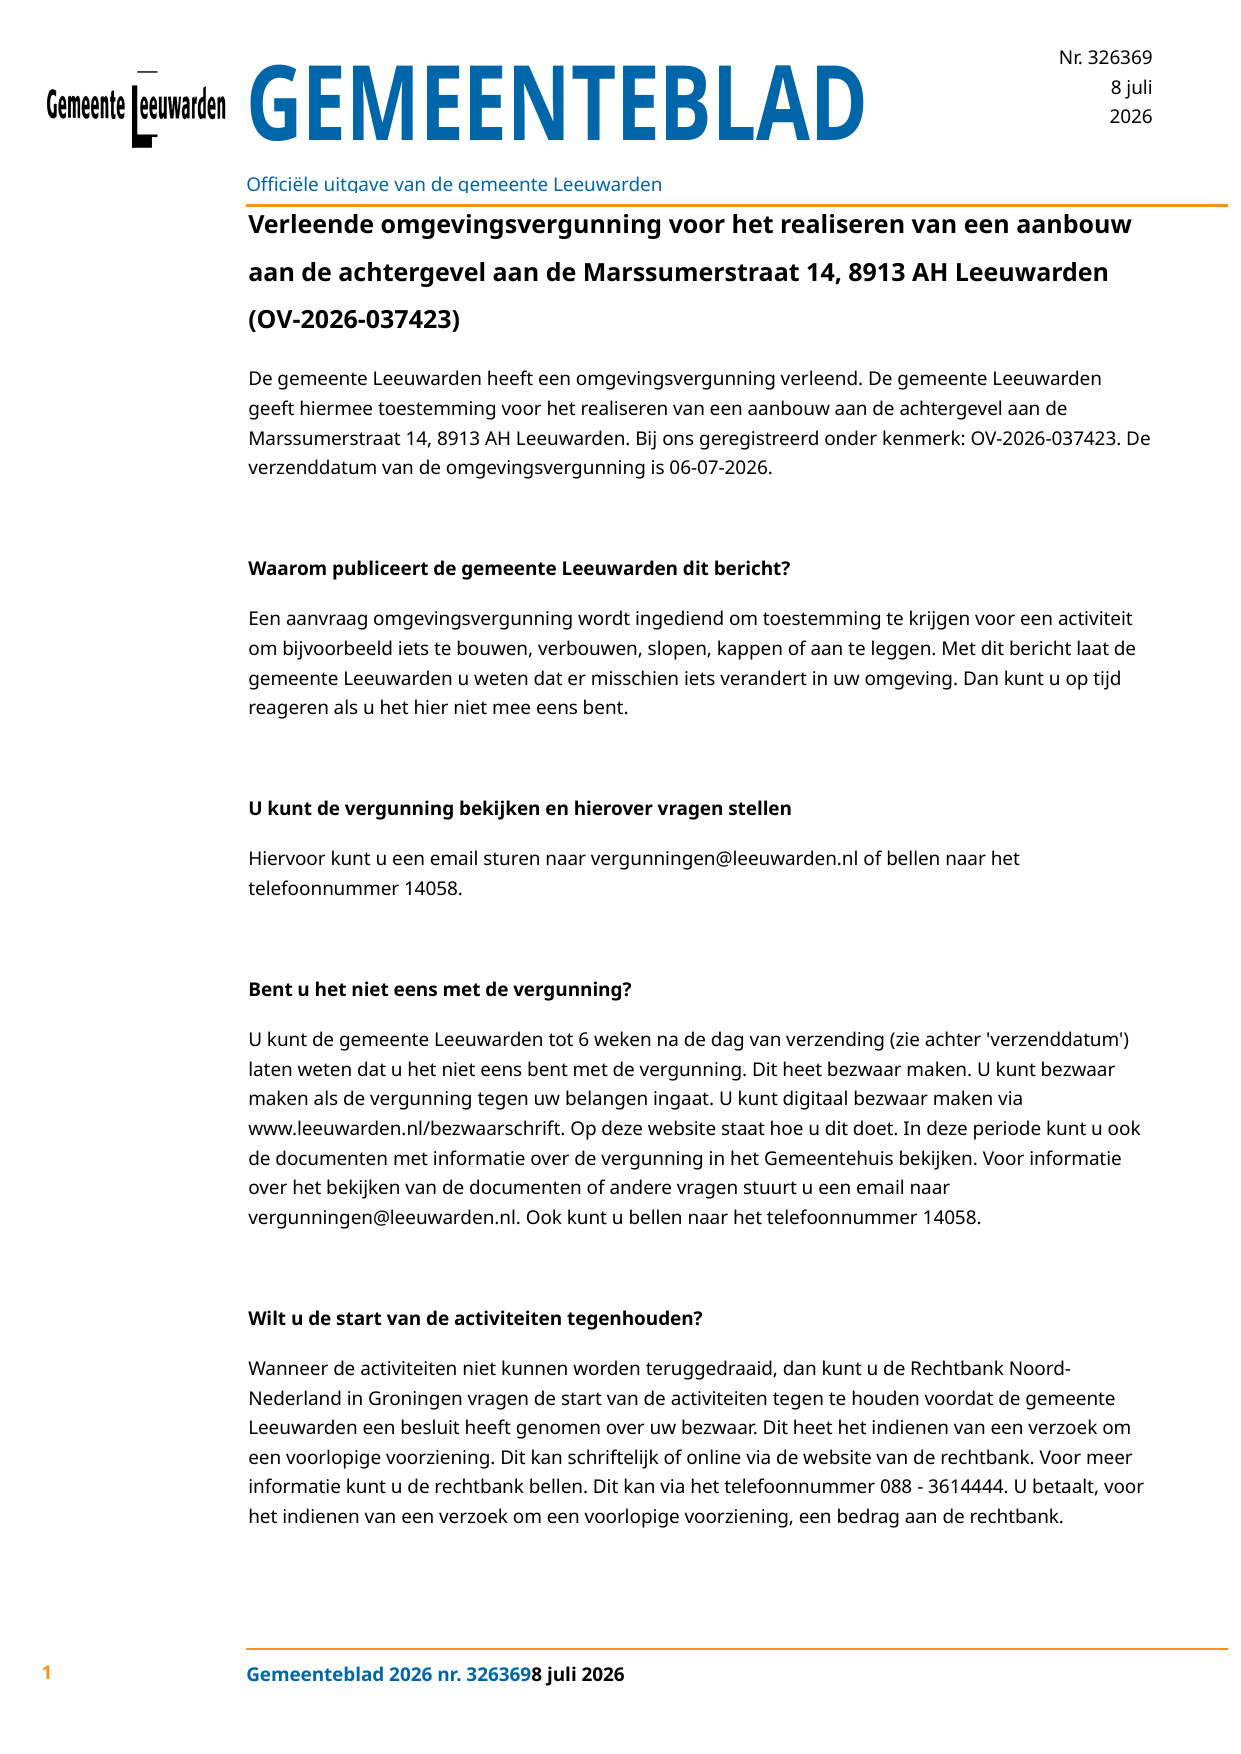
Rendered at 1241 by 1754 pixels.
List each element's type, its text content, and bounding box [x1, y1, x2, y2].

text Hiervoor kunt u een email sturen naar vergunningen@leeuwarden.nl of bellen naar het telefoonnummer 14058. [248, 846, 1152, 901]
text U kunt de gemeente Leeuwarden tot 6 weken na de dag van verzending (zie achter 'verzenddatum') laten weten dat u het niet eens bent met de vergunning. Dit heet bezwaar maken. U kunt bezwaar maken als de vergunning tegen uw belangen ingaat. U kunt digitaal bezwaar maken via www.leeuwarden.nl/bezwaarschrift. Op deze website staat hoe u dit doet. In deze periode kunt u ook de documenten met informatie over de vergunning in het Gemeentehuis bekijken. Voor informatie over het bekijken van de documenten of andere vragen stuurt u een email naar vergunningen@leeuwarden.nl. Ook kunt u bellen naar het telefoonnummer 14058. [248, 1026, 1152, 1229]
text Bent u het niet eens met de vergunning? [248, 976, 1152, 1002]
picture [41, 47, 231, 172]
text Waarom publiceert de gemeente Leeuwarden dit bericht? [248, 555, 1152, 581]
text De gemeente Leeuwarden heeft een omgevingsvergunning verleend. De gemeente Leeuwarden geeft hiermee toestemming voor het realiseren van een aanbouw aan de achtergevel aan de Marssumerstraat 14, 8913 AH Leeuwarden. Bij ons geregistreerd onder kenmerk: OV-2026-037423. De verzenddatum van de omgevingsvergunning is 06-07-2026. [248, 366, 1152, 480]
text U kunt de vergunning bekijken en hierover vragen stellen [248, 795, 1152, 821]
text Wanneer de activiteiten niet kunnen worden teruggedraaid, dan kunt u de Rechtbank Noord-Nederland in Groningen vragen de start van de activiteiten tegen te houden voordat de gemeente Leeuwarden een besluit heeft genomen over uw bezwaar. Dit heet het indienen van een verzoek om een voorlopige voorziening. Dit kan schriftelijk of online via de website van de rechtbank. Voor meer informatie kunt u de rechtbank bellen. Dit kan via het telefoonnummer 088 - 3614444. U betaalt, voor het indienen van een verzoek om een voorlopige voorziening, een bedrag aan de rechtbank. [248, 1355, 1152, 1529]
text Verleende omgevingsvergunning voor het realiseren van een aanbouw aan de achtergevel aan de Marssumerstraat 14, 8913 AH Leeuwarden (OV-2026-037423) [248, 207, 1152, 336]
text Wilt u de start van de activiteiten tegenhouden? [248, 1305, 1152, 1330]
text Een aanvraag omgevingsvergunning wordt ingediend om toestemming te krijgen voor een activiteit om bijvoorbeeld iets te bouwen, verbouwen, slopen, kappen of aan te leggen. Met dit bericht laat de gemeente Leeuwarden u weten dat er misschien iets verandert in uw omgeving. Dan kunt u op tijd reageren als u het hier niet mee eens bent. [248, 606, 1152, 720]
